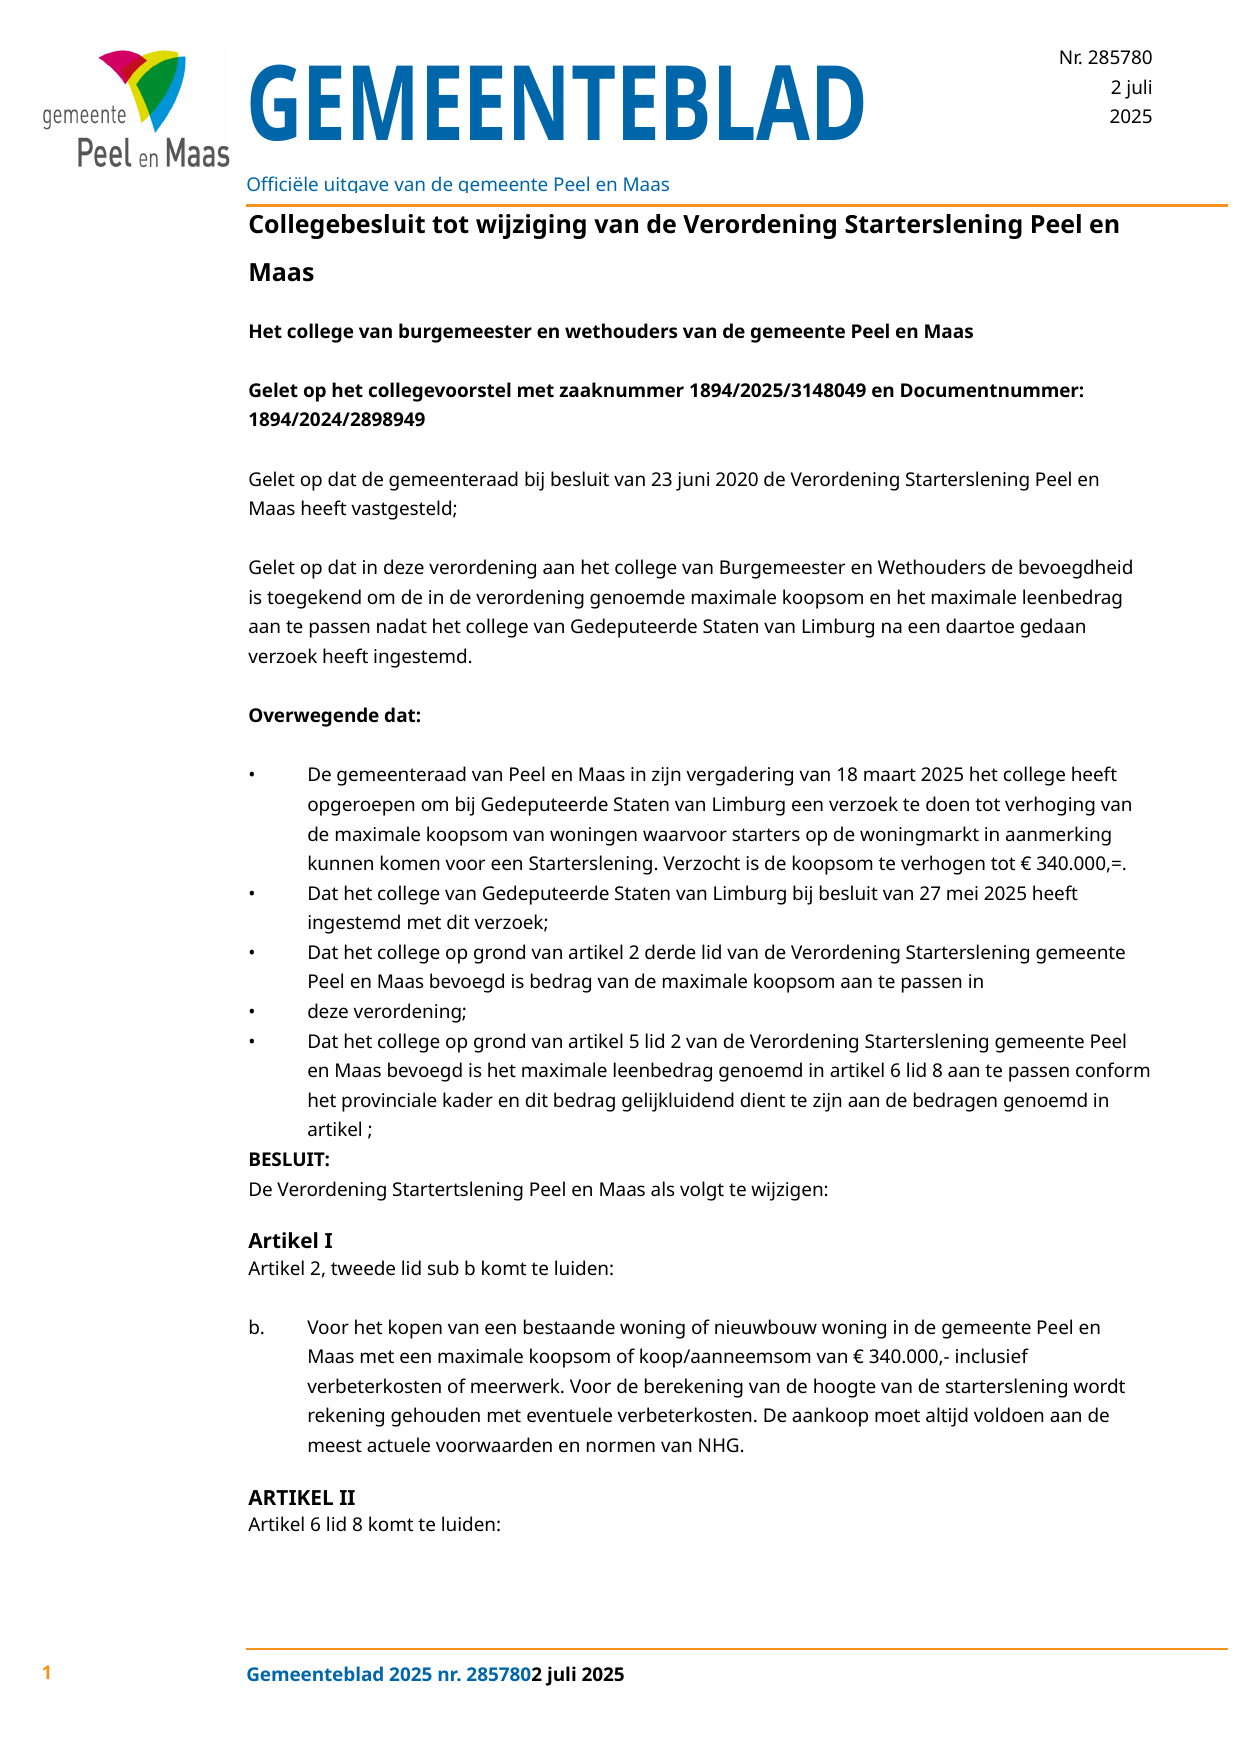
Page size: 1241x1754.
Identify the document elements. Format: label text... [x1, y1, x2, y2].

text De Verordening Startertslening Peel en Maas als volgt te wijzigen: [248, 1176, 1152, 1202]
list Dat het college op grond van artikel 5 lid 2 van de Verordening Starterslening gemeente Peel en Maas bevoegd is het maximale leenbedrag genoemd in artikel 6 lid 8 aan te passen conform het provinciale kader en dit bedrag gelijkluidend dient te zijn aan de bedragen genoemd in artikel ; [248, 1028, 1152, 1142]
text Gelet op dat de gemeenteraad bij besluit van 23 juni 2020 de Verordening Starterslening Peel en Maas heeft vastgesteld; [248, 466, 1152, 521]
text Artikel 6 lid 8 komt te luiden: [248, 1511, 1152, 1537]
list deze verordening; [248, 998, 1152, 1024]
list Dat het college van Gedeputeerde Staten van Limburg bij besluit van 27 mei 2025 heeft ingestemd met dit verzoek; [248, 880, 1152, 935]
list Dat het college op grond van artikel 2 derde lid van de Verordening Starterslening gemeente Peel en Maas bevoegd is bedrag van de maximale koopsom aan te passen in [248, 939, 1152, 994]
picture [41, 47, 231, 172]
list Voor het kopen van een bestaande woning of nieuwbouw woning in de gemeente Peel en Maas met een maximale koopsom of koop/aanneemsom van € 340.000,- inclusief verbeterkosten of meerwerk. Voor de berekening van de hoogte van de starterslening wordt rekening gehouden met eventuele verbeterkosten. De aankoop moet altijd voldoen aan de meest actuele voorwaarden en normen van NHG. [248, 1314, 1152, 1458]
text Collegebesluit tot wijziging van de Verordening Starterslening Peel en Maas [248, 207, 1152, 288]
text ARTIKEL II [248, 1483, 1152, 1511]
text BESLUIT: [248, 1146, 1152, 1172]
text Artikel I [248, 1226, 1152, 1255]
list De gemeenteraad van Peel en Maas in zijn vergadering van 18 maart 2025 het college heeft opgeroepen om bij Gedeputeerde Staten van Limburg een verzoek te doen tot verhoging van de maximale koopsom van woningen waarvoor starters op de woningmarkt in aanmerking kunnen komen voor een Starterslening. Verzocht is de koopsom te verhogen tot € 340.000,=. [248, 762, 1152, 876]
text Gelet op het collegevoorstel met zaaknummer 1894/2025/3148049 en Documentnummer: 1894/2024/2898949 [248, 377, 1152, 432]
text Het college van burgemeester en wethouders van de gemeente Peel en Maas [248, 318, 1152, 344]
text Artikel 2, tweede lid sub b komt te luiden: [248, 1255, 1152, 1280]
text Overwegende dat: [248, 702, 1152, 728]
text Gelet op dat in deze verordening aan het college van Burgemeester en Wethouders de bevoegdheid is toegekend om de in de verordening genoemde maximale koopsom en het maximale leenbedrag aan te passen nadat het college van Gedeputeerde Staten van Limburg na een daartoe gedaan verzoek heeft ingestemd. [248, 554, 1152, 669]
